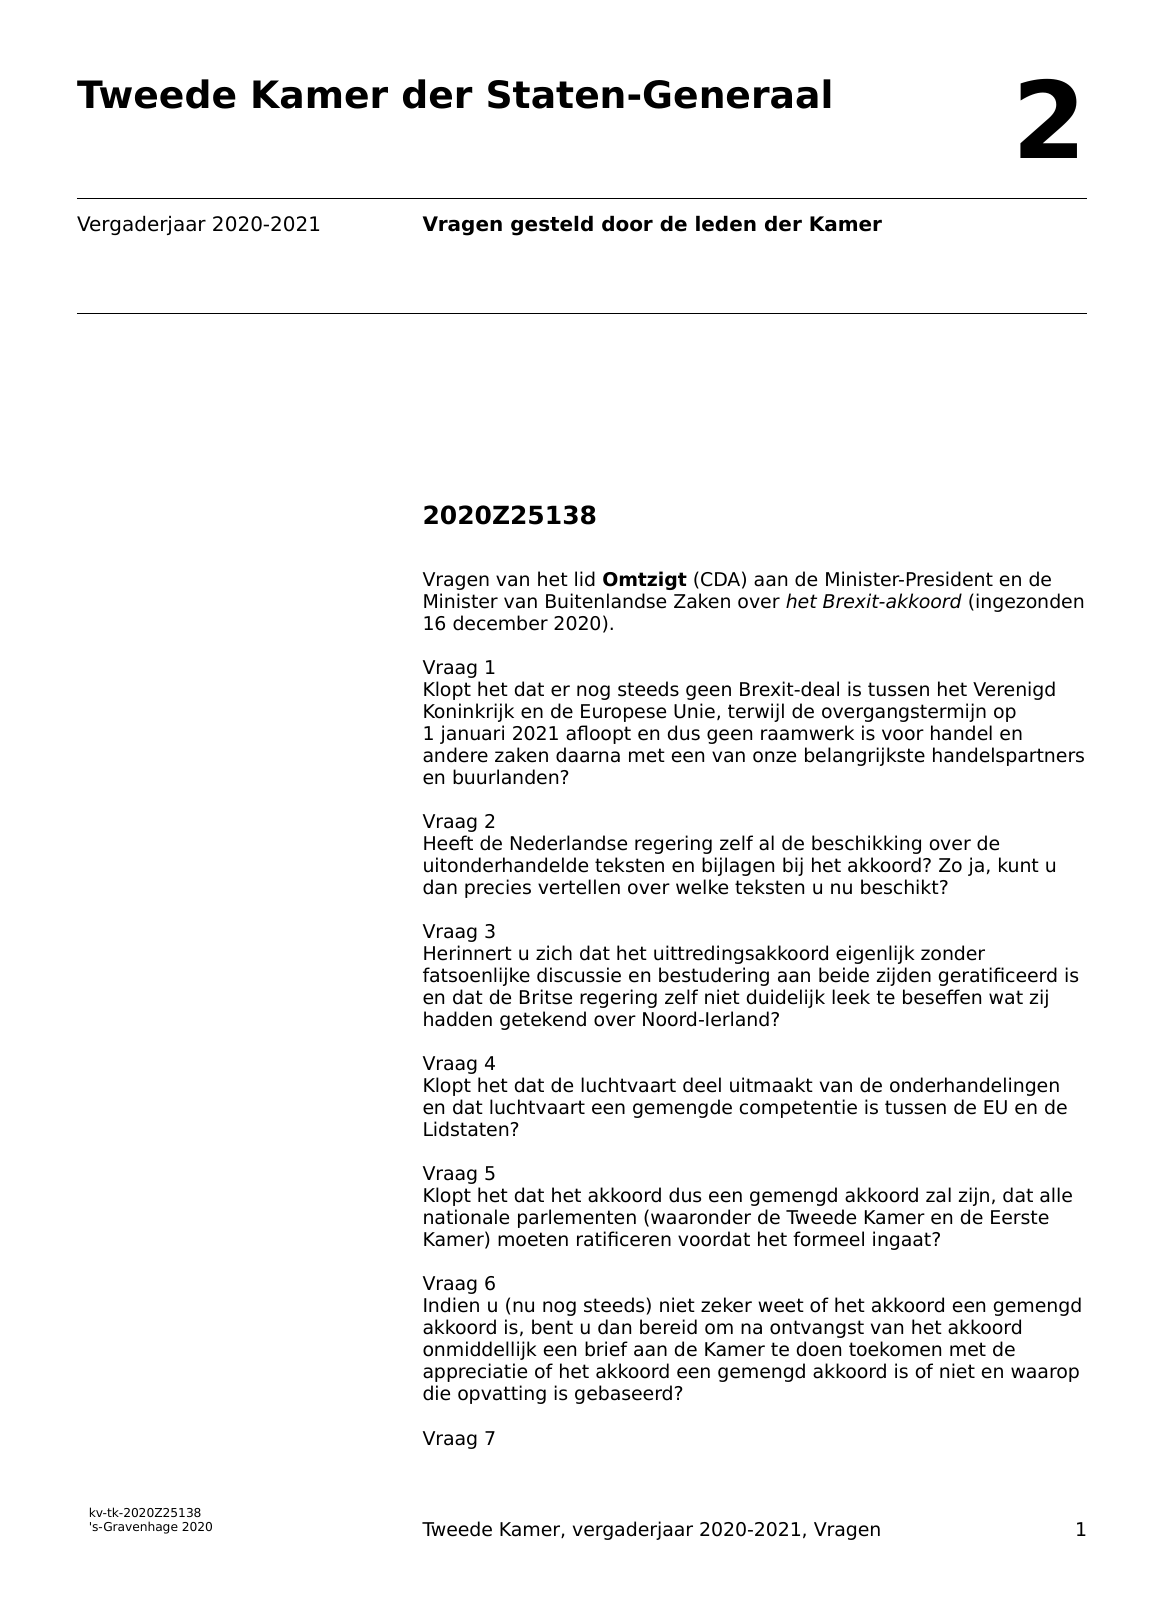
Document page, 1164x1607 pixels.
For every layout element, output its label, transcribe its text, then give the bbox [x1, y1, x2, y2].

text Klopt het dat er nog steeds geen Brexit-deal is tussen het Verenigd Koninkrijk en de Europese Unie, terwijl de overgangstermijn op 1 januari 2021 afloopt en dus geen raamwerk is voor handel en andere zaken daarna met een van onze belangrijkste handelspartners en buurlanden? [422, 679, 1087, 789]
text Vraag 4 [422, 1053, 1087, 1075]
text Vraag 6 [422, 1273, 1087, 1295]
text Heeft de Nederlandse regering zelf al de beschikking over de uitonderhandelde teksten en bijlagen bij het akkoord? Zo ja, kunt u dan precies vertellen over welke teksten u nu beschikt? [422, 833, 1087, 899]
text kv-tk-2020Z25138 [88, 1506, 323, 1520]
text Vraag 7 [422, 1427, 1087, 1449]
text Indien u (nu nog steeds) niet zeker weet of het akkoord een gemengd akkoord is, bent u dan bereid om na ontvangst van het akkoord onmiddellijk een brief aan de Kamer te doen toekomen met de appreciatie of het akkoord een gemengd akkoord is of niet en waarop die opvatting is gebaseerd? [422, 1295, 1087, 1405]
text 's-Gravenhage 2020 [88, 1520, 323, 1534]
table_header Tweede Kamer der Staten-Generaal [77, 59, 886, 198]
text Vraag 5 [422, 1163, 1087, 1185]
text Klopt het dat het akkoord dus een gemengd akkoord zal zijn, dat alle nationale parlementen (waaronder de Tweede Kamer en de Eerste Kamer) moeten ratificeren voordat het formeel ingaat? [422, 1185, 1087, 1251]
text Vragen van het lid Omtzigt (CDA) aan de Minister-President en de Minister van Buitenlandse Zaken over het Brexit-akkoord (ingezonden 16 december 2020). [422, 569, 1087, 635]
text Klopt het dat de luchtvaart deel uitmaakt van de onderhandelingen en dat luchtvaart een gemengde competentie is tussen de EU en de Lidstaten? [422, 1075, 1087, 1141]
text Vraag 1 [422, 657, 1087, 679]
table_cell Vergaderjaar 2020-2021 [77, 199, 422, 313]
text Vraag 2 [422, 811, 1087, 833]
table_cell Vragen gesteld door de leden der Kamer [422, 199, 1087, 313]
table_header 2 [886, 59, 1087, 198]
text 2020Z25138 [422, 501, 1087, 531]
text Vraag 3 [422, 921, 1087, 943]
text Herinnert u zich dat het uittredingsakkoord eigenlijk zonder fatsoenlijke discussie en bestudering aan beide zijden geratificeerd is en dat de Britse regering zelf niet duidelijk leek te beseffen wat zij hadden getekend over Noord-Ierland? [422, 943, 1087, 1031]
